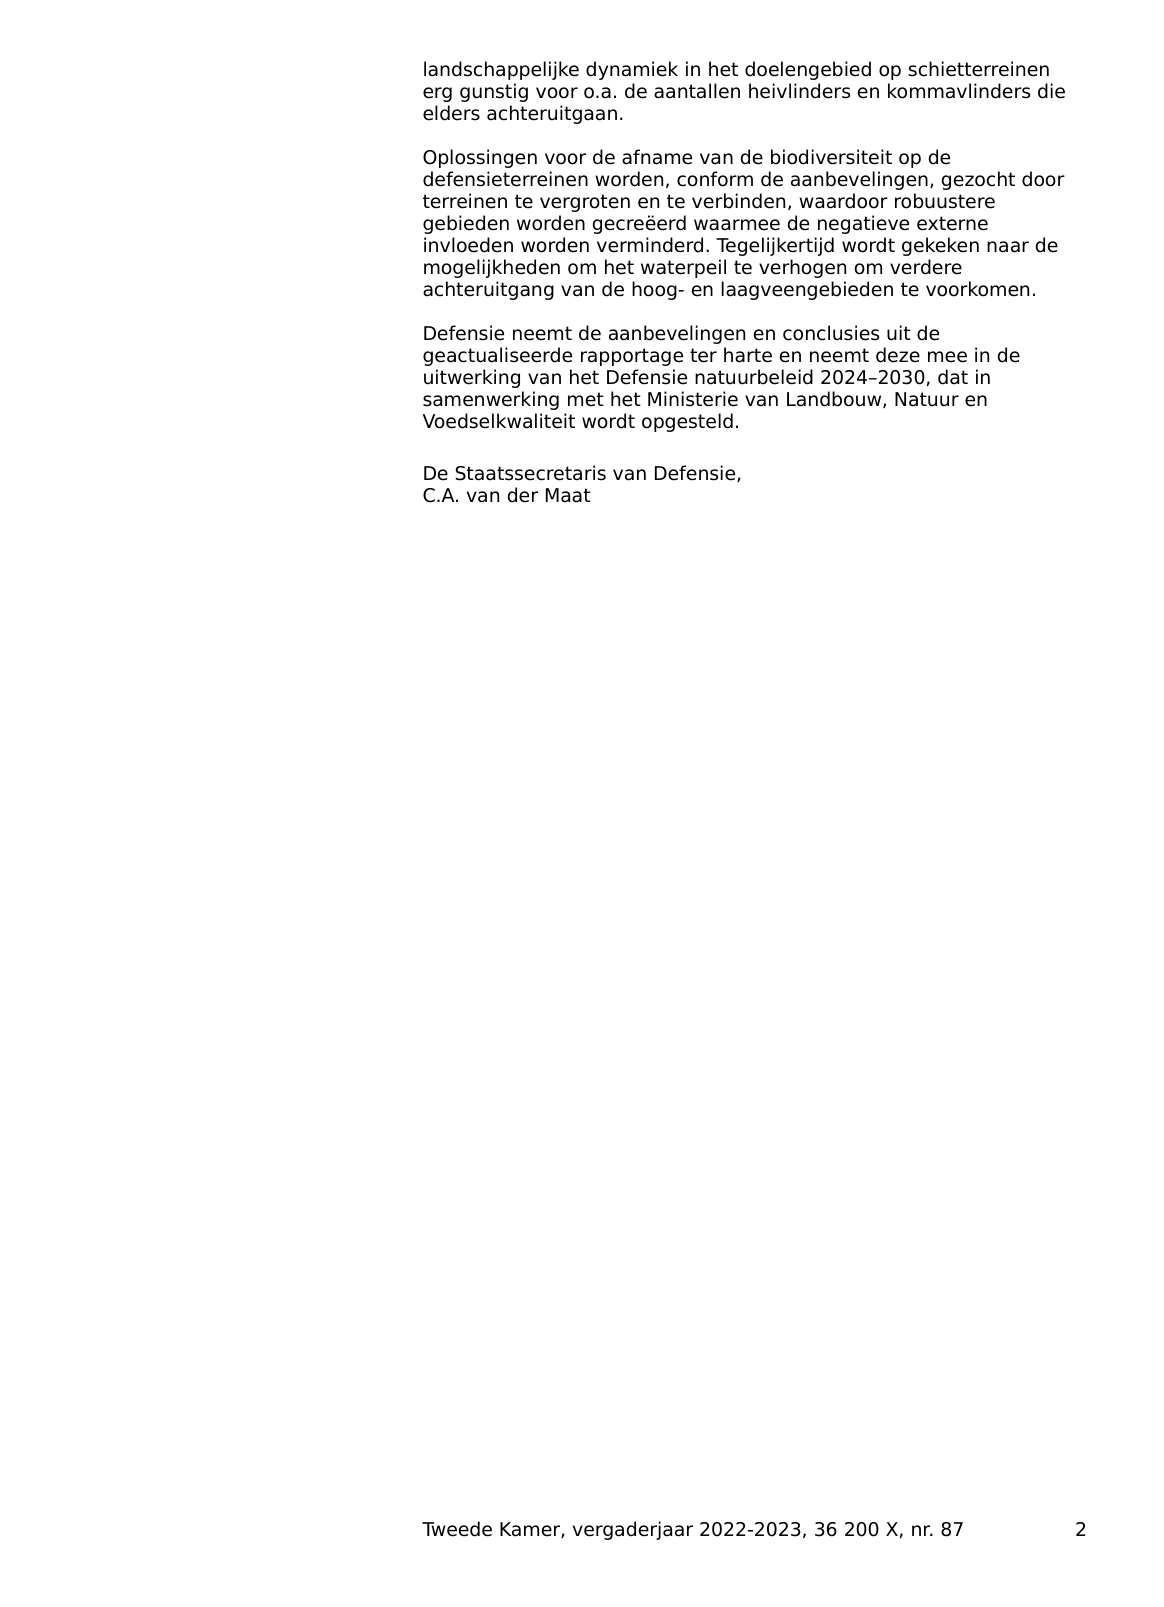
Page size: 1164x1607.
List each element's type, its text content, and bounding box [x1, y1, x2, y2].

text Oplossingen voor de afname van de biodiversiteit op de defensieterreinen worden, conform de aanbevelingen, gezocht door terreinen te vergroten en te verbinden, waardoor robuustere gebieden worden gecreëerd waarmee de negatieve externe invloeden worden verminderd. Tegelijkertijd wordt gekeken naar de mogelijkheden om het waterpeil te verhogen om verdere achteruitgang van de hoog- en laagveengebieden te voorkomen. [422, 147, 1087, 301]
text landschappelijke dynamiek in het doelengebied op schietterreinen erg gunstig voor o.a. de aantallen heivlinders en kommavlinders die elders achteruitgaan. [422, 59, 1087, 125]
text De Staatssecretaris van Defensie, C.A. van der Maat [422, 463, 1087, 507]
text Defensie neemt de aanbevelingen en conclusies uit de geactualiseerde rapportage ter harte en neemt deze mee in de uitwerking van het Defensie natuurbeleid 2024–2030, dat in samenwerking met het Ministerie van Landbouw, Natuur en Voedselkwaliteit wordt opgesteld. [422, 323, 1087, 433]
